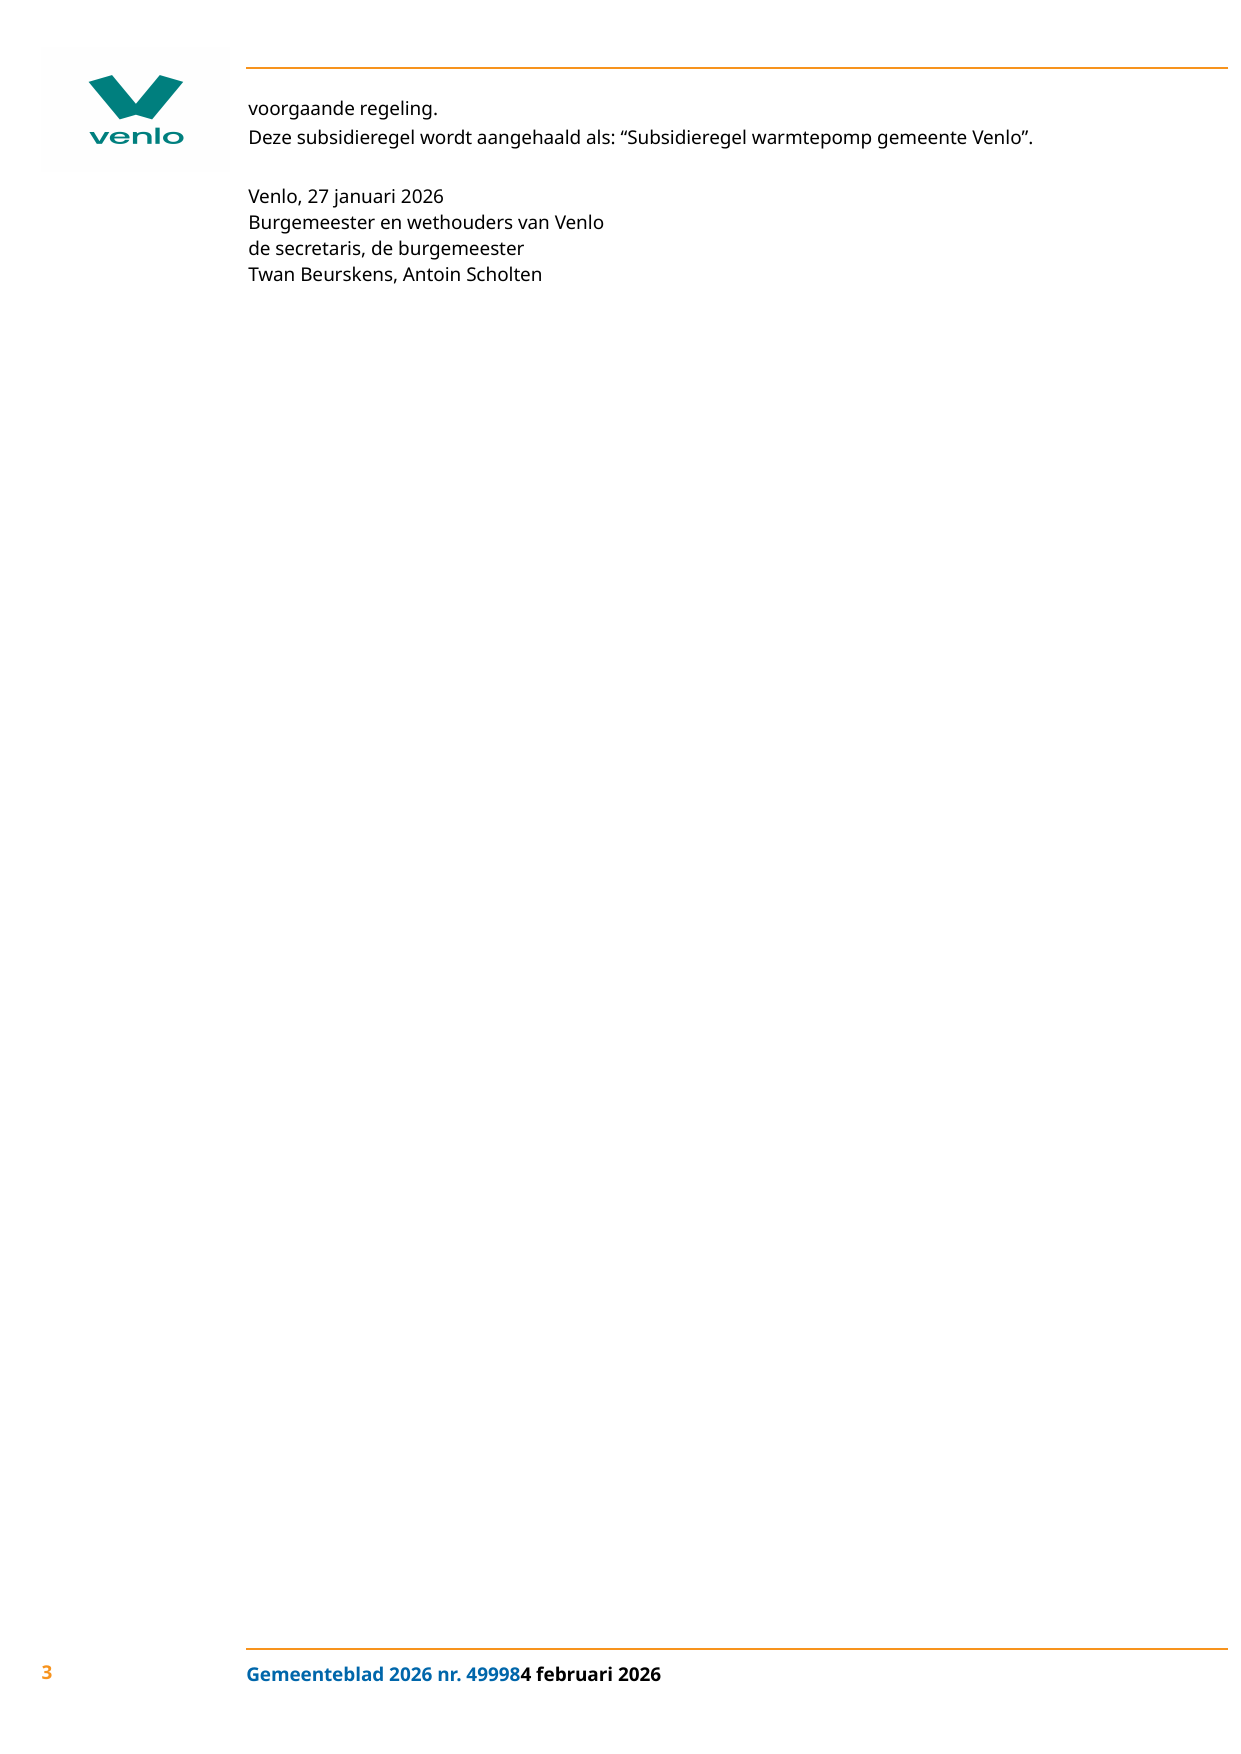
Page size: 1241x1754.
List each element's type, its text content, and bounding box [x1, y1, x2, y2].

text Twan Beurskens, Antoin Scholten [248, 261, 1152, 286]
text de secretaris, de burgemeester [248, 235, 1152, 261]
text Venlo, 27 januari 2026 [248, 183, 1152, 209]
picture [41, 47, 231, 172]
text Burgemeester en wethouders van Venlo [248, 209, 1152, 235]
text voorgaande regeling. [248, 95, 1152, 121]
text Deze subsidieregel wordt aangehaald als: “Subsidieregel warmtepomp gemeente Venlo”. [248, 124, 1152, 150]
